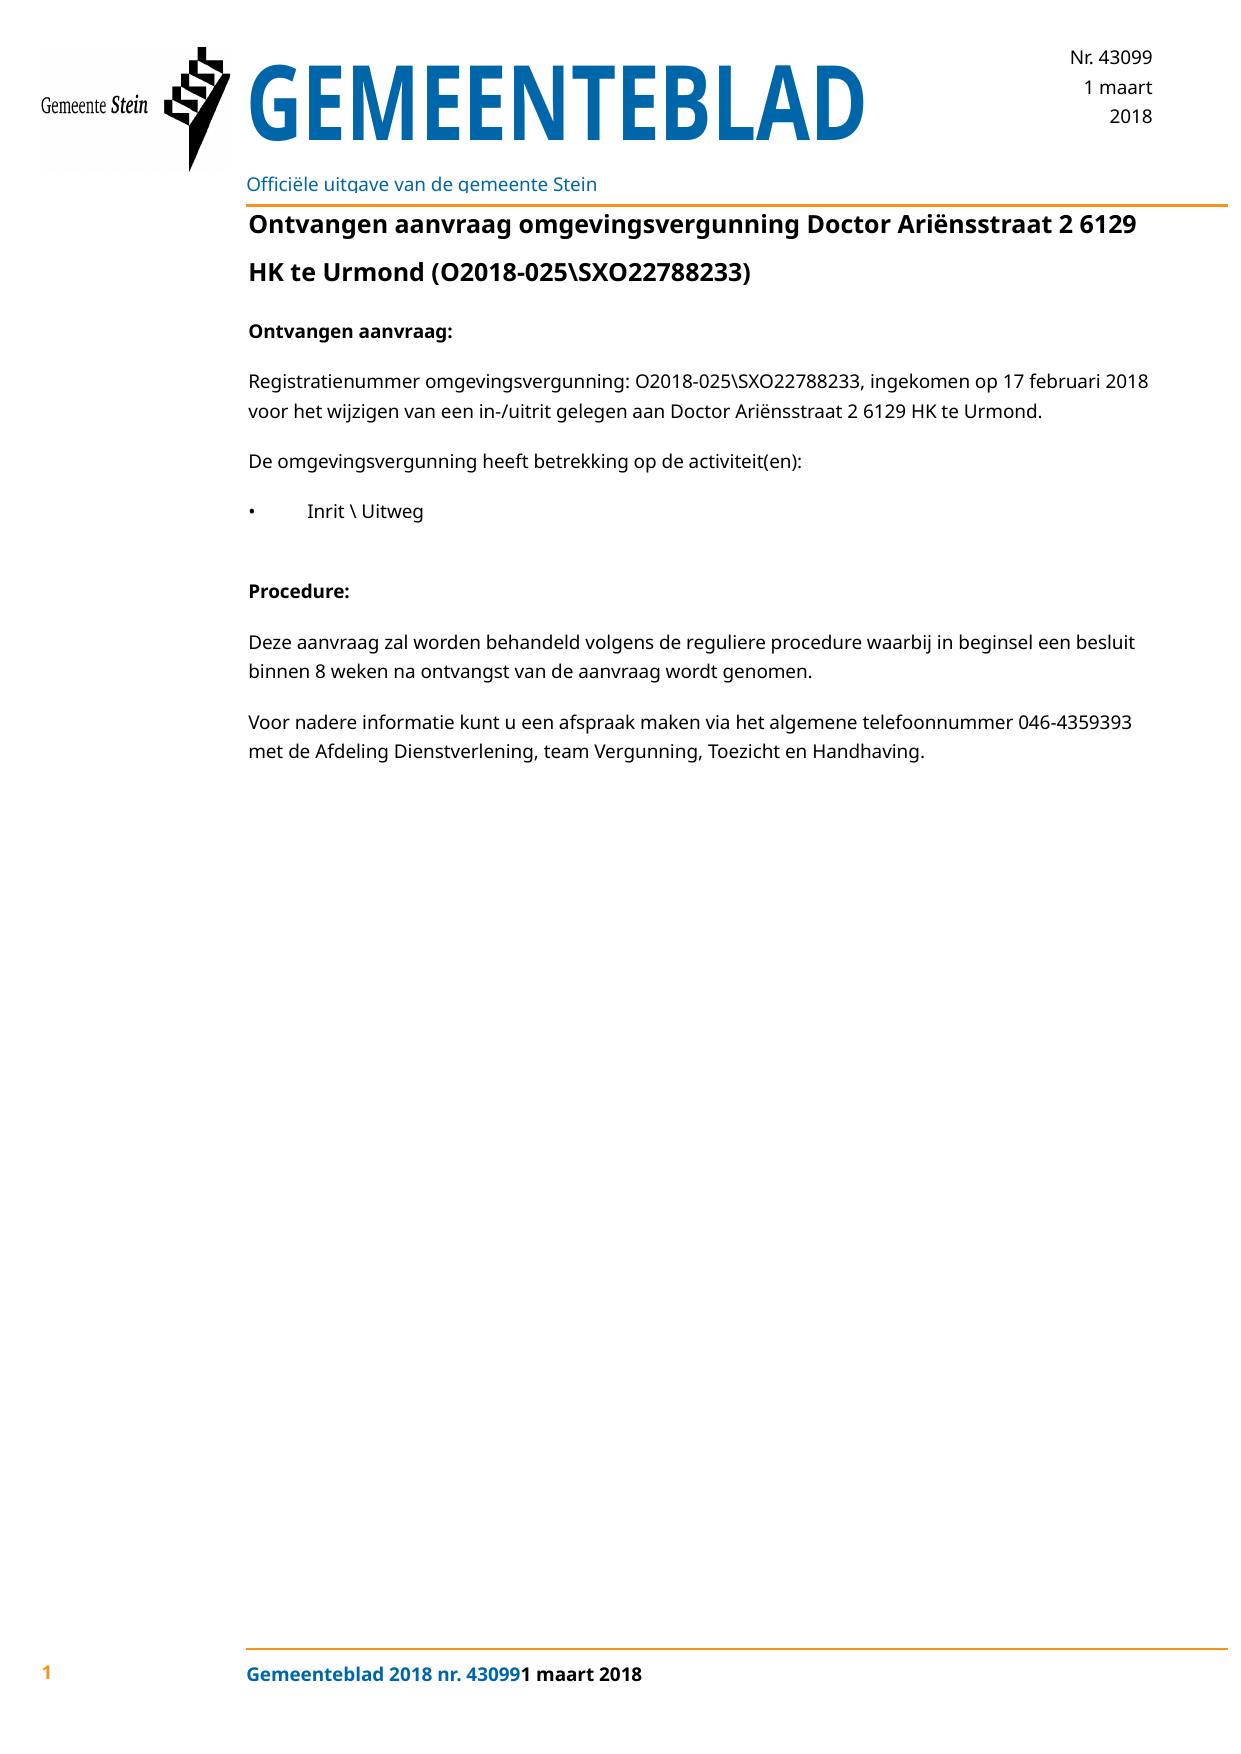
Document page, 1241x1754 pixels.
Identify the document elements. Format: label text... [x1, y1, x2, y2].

picture [41, 47, 231, 172]
text Registratienummer omgevingsvergunning: O2018-025\SXO22788233, ingekomen op 17 februari 2018 voor het wijzigen van een in-/uitrit gelegen aan Doctor Ariënsstraat 2 6129 HK te Urmond. [248, 368, 1152, 424]
text Deze aanvraag zal worden behandeld volgens de reguliere procedure waarbij in beginsel een besluit binnen 8 weken na ontvangst van de aanvraag wordt genomen. [248, 629, 1152, 684]
list Inrit \ Uitweg [248, 499, 1152, 524]
text Procedure: [248, 579, 1152, 604]
text Ontvangen aanvraag: [248, 318, 1152, 344]
text De omgevingsvergunning heeft betrekking op de activiteit(en): [248, 448, 1152, 474]
text Voor nadere informatie kunt u een afspraak maken via het algemene telefoonnummer 046-4359393 met de Afdeling Dienstverlening, team Vergunning, Toezicht en Handhaving. [248, 709, 1152, 764]
text Ontvangen aanvraag omgevingsvergunning Doctor Ariënsstraat 2 6129 HK te Urmond (O2018-025\SXO22788233) [248, 207, 1152, 288]
